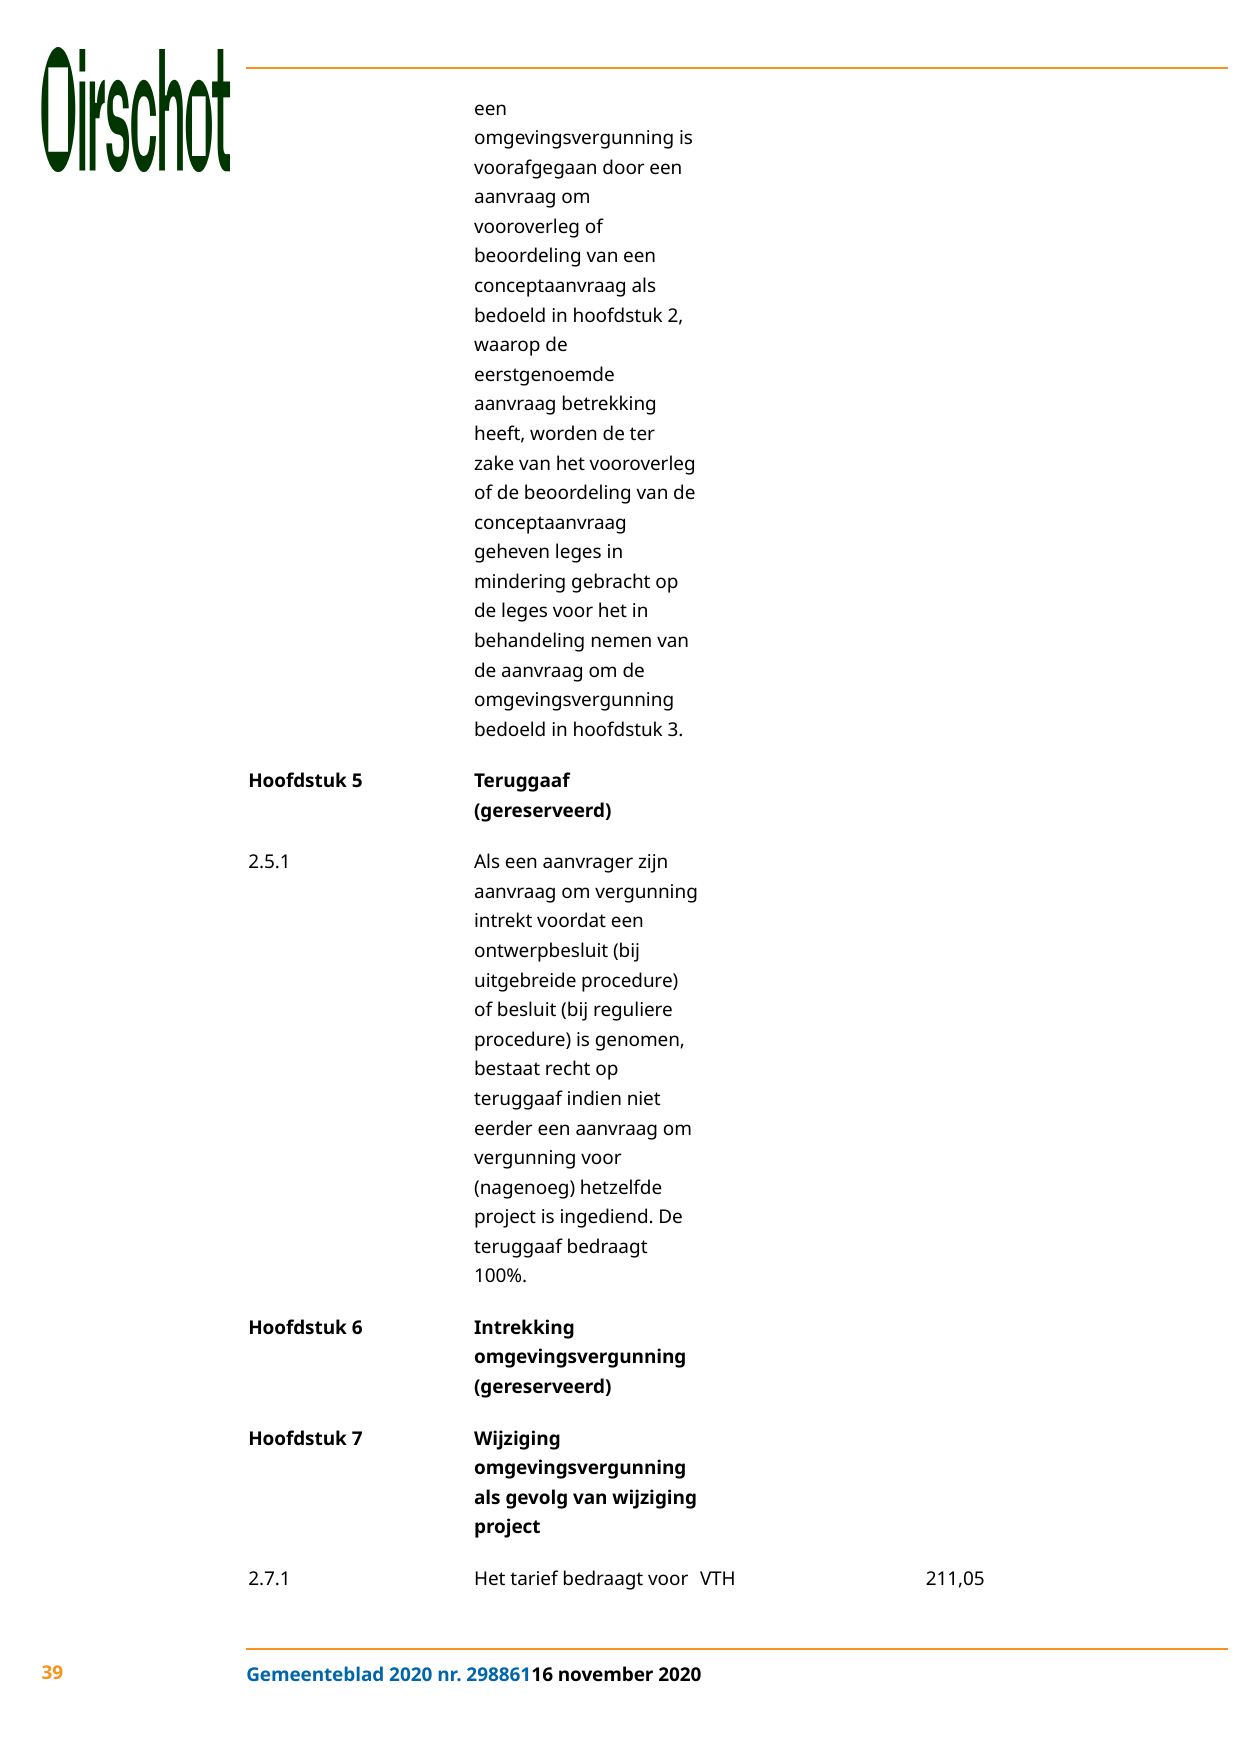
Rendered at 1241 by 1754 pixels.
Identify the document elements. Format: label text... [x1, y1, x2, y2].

table_cell [248, 1289, 474, 1314]
table_cell [926, 1425, 1152, 1539]
table_cell [926, 95, 1152, 742]
table_cell [926, 823, 1152, 848]
table_cell [248, 95, 474, 742]
table_cell Wijziging omgevingsvergunning als gevolg van wijziging project [474, 1425, 700, 1539]
table_cell [700, 768, 926, 823]
table_cell Hoofdstuk 6 [248, 1314, 474, 1399]
table_cell [700, 1425, 926, 1539]
table_cell [700, 823, 926, 848]
table_cell [700, 1314, 926, 1399]
table_cell [926, 1314, 1152, 1399]
table_cell [926, 742, 1152, 767]
table_cell VTH [700, 1565, 926, 1591]
table_cell [248, 1539, 474, 1565]
table_cell [926, 1539, 1152, 1565]
table_cell [248, 823, 474, 848]
table_cell Het tarief bedraagt voor [474, 1565, 700, 1591]
picture [41, 47, 231, 172]
table_cell [474, 1289, 700, 1314]
table_cell 2.5.1 [248, 849, 474, 1288]
table_cell [700, 1399, 926, 1425]
table_cell Intrekking omgevingsvergunning (gereserveerd) [474, 1314, 700, 1399]
table_cell [474, 1399, 700, 1425]
table_cell [700, 1289, 926, 1314]
table_cell [926, 768, 1152, 823]
table_cell [248, 742, 474, 767]
table_cell [926, 1399, 1152, 1425]
table_cell 211,05 [926, 1565, 1152, 1591]
table_cell Hoofdstuk 5 [248, 768, 474, 823]
table_cell 2.7.1 [248, 1565, 474, 1591]
table_cell Teruggaaf (gereserveerd) [474, 768, 700, 823]
table_cell [700, 742, 926, 767]
table_cell een omgevingsvergunning is voorafgegaan door een aanvraag om vooroverleg of beoordeling van een conceptaanvraag als bedoeld in hoofdstuk 2, waarop de eerstgenoemde aanvraag betrekking heeft, worden de ter zake van het vooroverleg of de beoordeling van de conceptaanvraag geheven leges in mindering gebracht op de leges voor het in behandeling nemen van de aanvraag om de omgevingsvergunning bedoeld in hoofdstuk 3. [474, 95, 700, 742]
table_cell [700, 1539, 926, 1565]
table_cell [926, 849, 1152, 1288]
table_cell [248, 1399, 474, 1425]
table_cell Hoofdstuk 7 [248, 1425, 474, 1539]
table_cell [474, 823, 700, 848]
table_cell [700, 95, 926, 742]
table_cell [474, 1539, 700, 1565]
table_cell Als een aanvrager zijn aanvraag om vergunning intrekt voordat een ontwerpbesluit (bij uitgebreide procedure) of besluit (bij reguliere procedure) is genomen, bestaat recht op teruggaaf indien niet eerder een aanvraag om vergunning voor (nagenoeg) hetzelfde project is ingediend. De teruggaaf bedraagt 100%. [474, 849, 700, 1288]
table_cell [700, 849, 926, 1288]
table_cell [474, 742, 700, 767]
table_cell [926, 1289, 1152, 1314]
